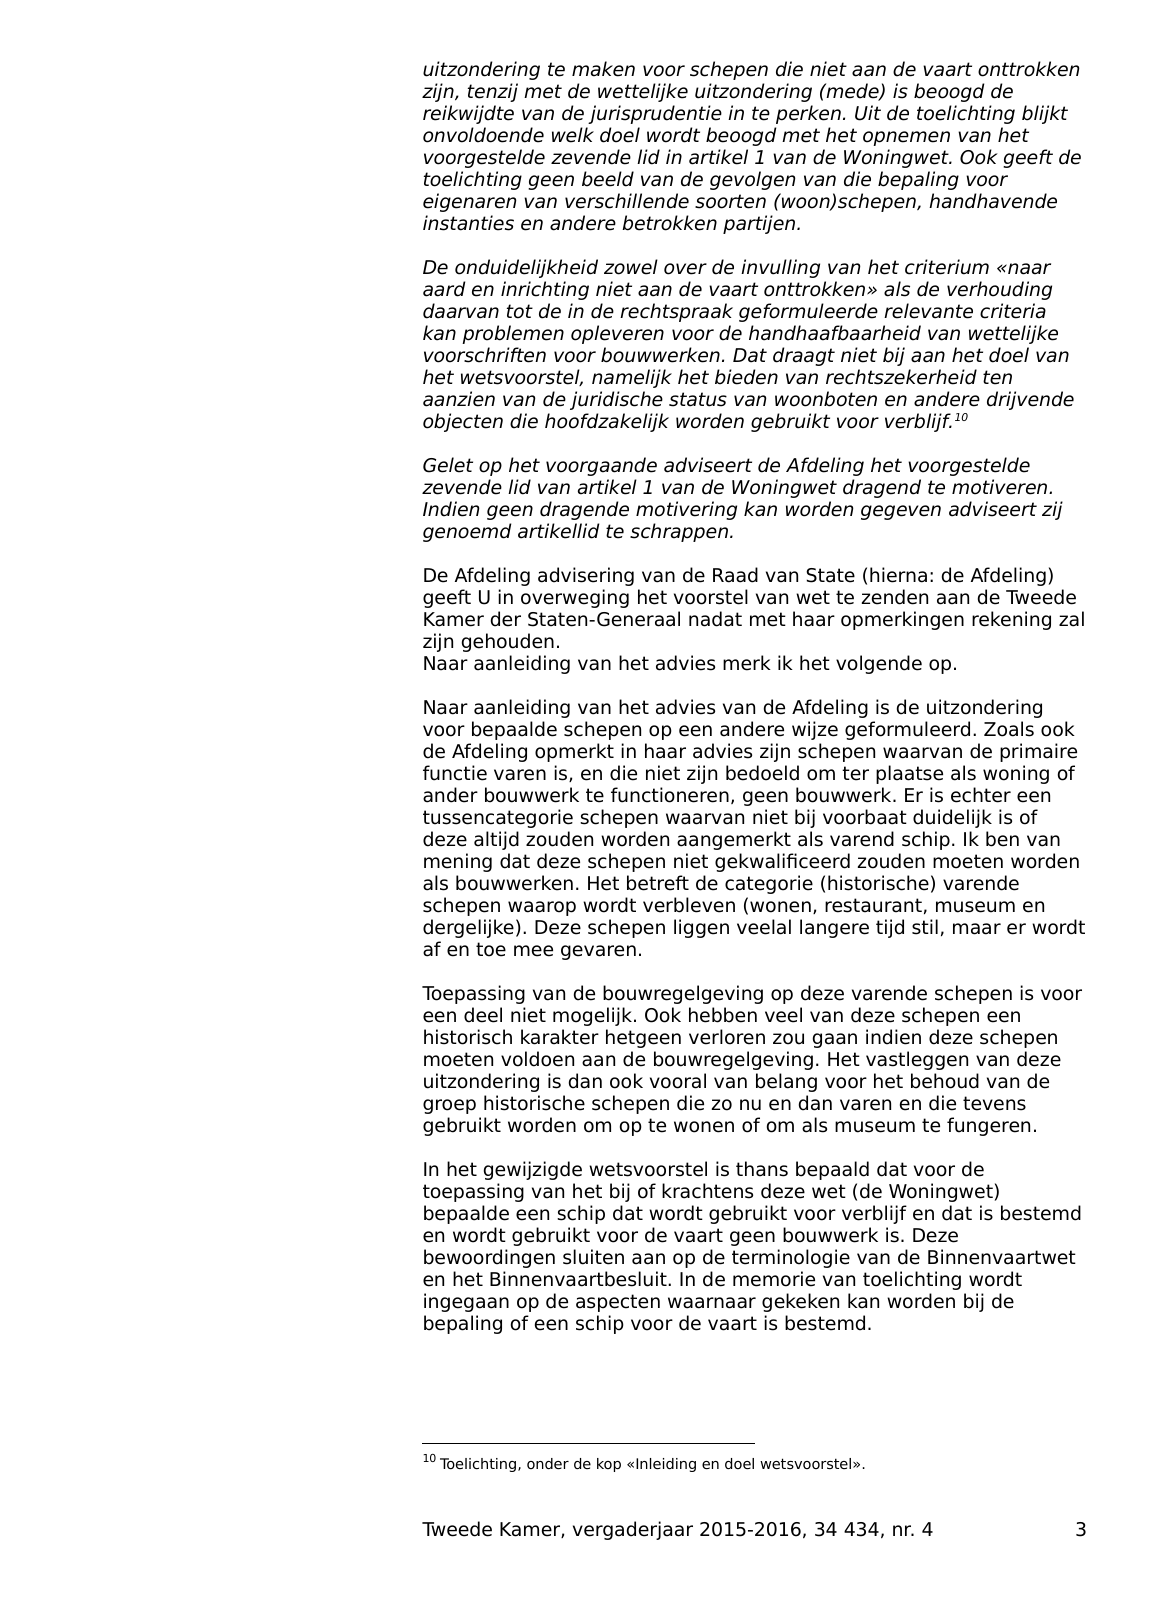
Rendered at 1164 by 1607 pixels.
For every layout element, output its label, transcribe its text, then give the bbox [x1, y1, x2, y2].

text Naar aanleiding van het advies merk ik het volgende op. [422, 653, 1087, 675]
text uitzondering te maken voor schepen die niet aan de vaart onttrokken zijn, tenzij met de wettelijke uitzondering (mede) is beoogd de reikwijdte van de jurisprudentie in te perken. Uit de toelichting blijkt onvoldoende welk doel wordt beoogd met het opnemen van het voorgestelde zevende lid in artikel 1 van de Woningwet. Ook geeft de toelichting geen beeld van de gevolgen van die bepaling voor eigenaren van verschillende soorten (woon)schepen, handhavende instanties en andere betrokken partijen. [422, 59, 1087, 235]
text Toepassing van de bouwregelgeving op deze varende schepen is voor een deel niet mogelijk. Ook hebben veel van deze schepen een historisch karakter hetgeen verloren zou gaan indien deze schepen moeten voldoen aan de bouwregelgeving. Het vastleggen van deze uitzondering is dan ook vooral van belang voor het behoud van de groep historische schepen die zo nu en dan varen en die tevens gebruikt worden om op te wonen of om als museum te fungeren. [422, 983, 1087, 1137]
text Toelichting, onder de kop «Inleiding en doel wetsvoorstel». [422, 1452, 1087, 1474]
text In het gewijzigde wetsvoorstel is thans bepaald dat voor de toepassing van het bij of krachtens deze wet (de Woningwet) bepaalde een schip dat wordt gebruikt voor verblijf en dat is bestemd en wordt gebruikt voor de vaart geen bouwwerk is. Deze bewoordingen sluiten aan op de terminologie van de Binnenvaartwet en het Binnenvaartbesluit. In de memorie van toelichting wordt ingegaan op de aspecten waarnaar gekeken kan worden bij de bepaling of een schip voor de vaart is bestemd. [422, 1159, 1087, 1335]
text De onduidelijkheid zowel over de invulling van het criterium «naar aard en inrichting niet aan de vaart onttrokken» als de verhouding daarvan tot de in de rechtspraak geformuleerde relevante criteria kan problemen opleveren voor de handhaafbaarheid van wettelijke voorschriften voor bouwwerken. Dat draagt niet bij aan het doel van het wetsvoorstel, namelijk het bieden van rechtszekerheid ten aanzien van de juridische status van woonboten en andere drijvende objecten die hoofdzakelijk worden gebruikt voor verblijf. [422, 257, 1087, 433]
text Gelet op het voorgaande adviseert de Afdeling het voorgestelde zevende lid van artikel 1 van de Woningwet dragend te motiveren. Indien geen dragende motivering kan worden gegeven adviseert zij genoemd artikellid te schrappen. [422, 455, 1087, 543]
text Naar aanleiding van het advies van de Afdeling is de uitzondering voor bepaalde schepen op een andere wijze geformuleerd. Zoals ook de Afdeling opmerkt in haar advies zijn schepen waarvan de primaire functie varen is, en die niet zijn bedoeld om ter plaatse als woning of ander bouwwerk te functioneren, geen bouwwerk. Er is echter een tussencategorie schepen waarvan niet bij voorbaat duidelijk is of deze altijd zouden worden aangemerkt als varend schip. Ik ben van mening dat deze schepen niet gekwalificeerd zouden moeten worden als bouwwerken. Het betreft de categorie (historische) varende schepen waarop wordt verbleven (wonen, restaurant, museum en dergelijke). Deze schepen liggen veelal langere tijd stil, maar er wordt af en toe mee gevaren. [422, 697, 1087, 961]
text De Afdeling advisering van de Raad van State (hierna: de Afdeling) geeft U in overweging het voorstel van wet te zenden aan de Tweede Kamer der Staten-Generaal nadat met haar opmerkingen rekening zal zijn gehouden. [422, 565, 1087, 653]
